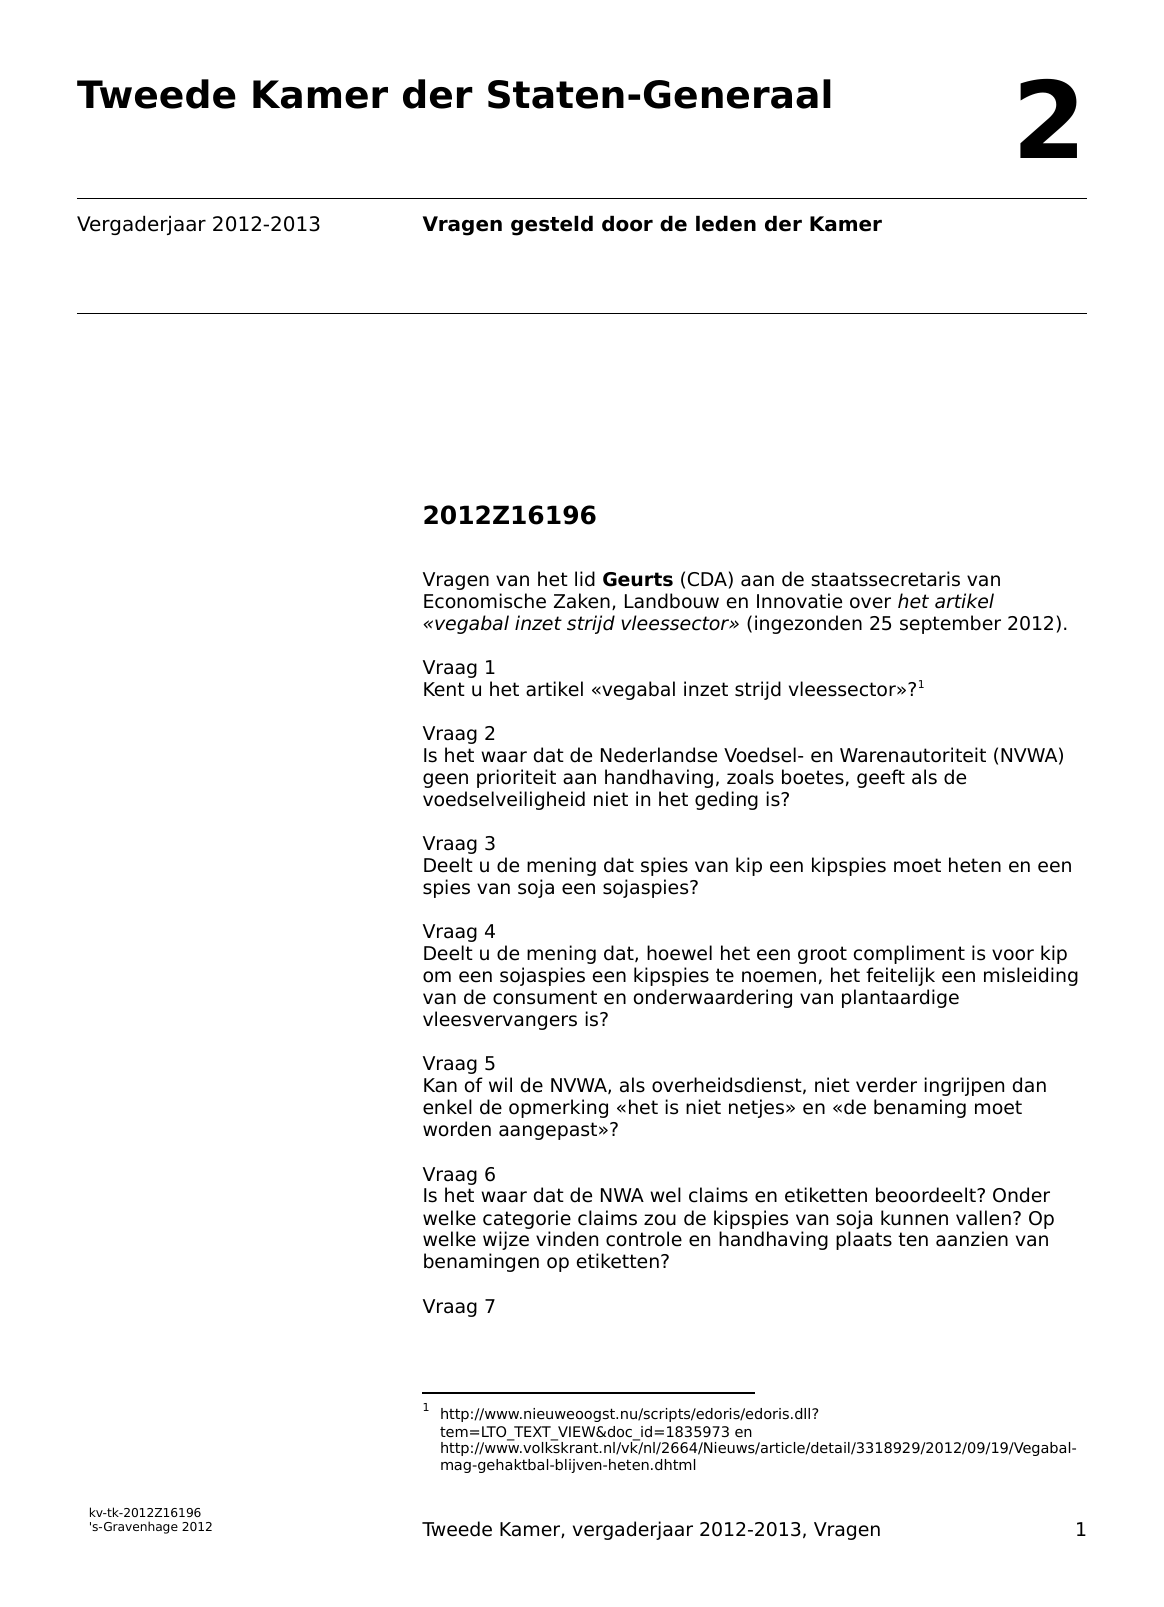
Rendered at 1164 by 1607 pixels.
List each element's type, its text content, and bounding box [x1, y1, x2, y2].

table_cell Vergaderjaar 2012-2013 [77, 199, 422, 313]
text Vraag 4 [422, 921, 1087, 943]
text Is het waar dat de Nederlandse Voedsel- en Warenautoriteit (NVWA) geen prioriteit aan handhaving, zoals boetes, geeft als de voedselveiligheid niet in het geding is? [422, 745, 1087, 811]
text Kent u het artikel «vegabal inzet strijd vleessector»? [422, 679, 1087, 701]
text Vraag 5 [422, 1053, 1087, 1075]
text Vragen van het lid Geurts (CDA) aan de staatssecretaris van Economische Zaken, Landbouw en Innovatie over het artikel «vegabal inzet strijd vleessector» (ingezonden 25 september 2012). [422, 569, 1087, 635]
text Vraag 6 [422, 1163, 1087, 1185]
table_header 2 [886, 59, 1087, 198]
text Is het waar dat de NWA wel claims en etiketten beoordeelt? Onder welke categorie claims zou de kipspies van soja kunnen vallen? Op welke wijze vinden controle en handhaving plaats ten aanzien van benamingen op etiketten? [422, 1185, 1087, 1273]
text Vraag 1 [422, 657, 1087, 679]
text Deelt u de mening dat spies van kip een kipspies moet heten en een spies van soja een sojaspies? [422, 855, 1087, 899]
text Deelt u de mening dat, hoewel het een groot compliment is voor kip om een sojaspies een kipspies te noemen, het feitelijk een misleiding van de consument en onderwaardering van plantaardige vleesvervangers is? [422, 943, 1087, 1031]
text 's-Gravenhage 2012 [88, 1520, 323, 1534]
text kv-tk-2012Z16196 [88, 1506, 323, 1520]
table_cell Vragen gesteld door de leden der Kamer [422, 199, 1087, 313]
text http://www.nieuweoogst.nu/scripts/edoris/edoris.dll?tem=LTO_TEXT_VIEW&doc_id=1835973 en http://www.volkskrant.nl/vk/nl/2664/Nieuws/article/detail/3318929/2012/09/19/Vegabal-mag-gehaktbal-blijven-heten.dhtml [422, 1402, 1087, 1474]
text Vraag 7 [422, 1296, 1087, 1317]
text Kan of wil de NVWA, als overheidsdienst, niet verder ingrijpen dan enkel de opmerking «het is niet netjes» en «de benaming moet worden aangepast»? [422, 1075, 1087, 1141]
text Vraag 3 [422, 833, 1087, 855]
table_header Tweede Kamer der Staten-Generaal [77, 59, 886, 198]
text 2012Z16196 [422, 501, 1087, 531]
text Vraag 2 [422, 723, 1087, 745]
